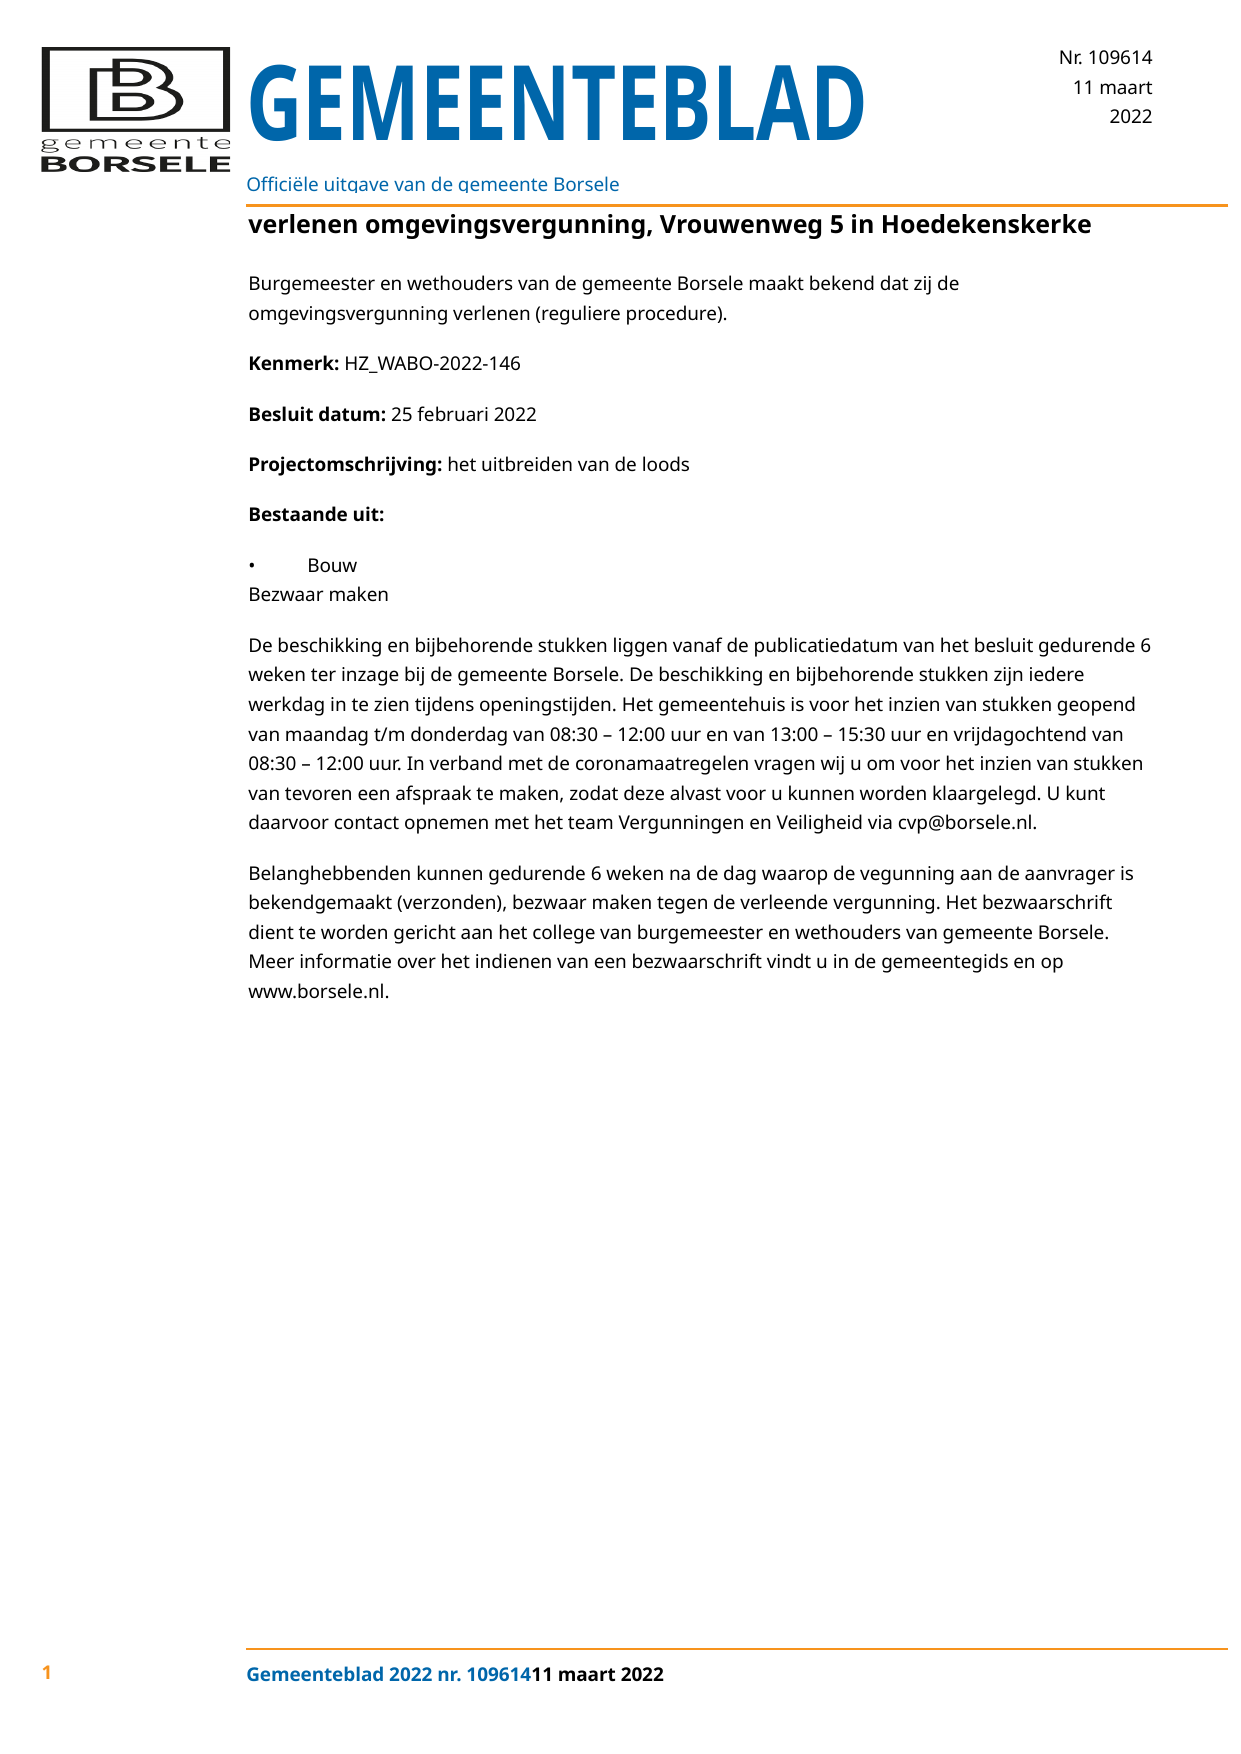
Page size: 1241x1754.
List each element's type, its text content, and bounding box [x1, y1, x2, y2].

text Besluit datum: 25 februari 2022 [248, 401, 1152, 426]
text Projectomschrijving: het uitbreiden van de loods [248, 451, 1152, 477]
list Bouw [248, 552, 1152, 578]
text Belanghebbenden kunnen gedurende 6 weken na de dag waarop de vegunning aan de aanvrager is bekendgemaakt (verzonden), bezwaar maken tegen de verleende vergunning. Het bezwaarschrift dient te worden gericht aan het college van burgemeester en wethouders van gemeente Borsele. Meer informatie over het indienen van een bezwaarschrift vindt u in de gemeentegids en op www.borsele.nl. [248, 860, 1152, 1004]
text Burgemeester en wethouders van de gemeente Borsele maakt bekend dat zij de omgevingsvergunning verlenen (reguliere procedure). [248, 270, 1152, 326]
picture [41, 47, 231, 172]
text Bestaande uit: [248, 502, 1152, 527]
text verlenen omgevingsvergunning, Vrouwenweg 5 in Hoedekenskerke [248, 207, 1152, 241]
text Bezwaar maken [248, 582, 1152, 607]
text De beschikking en bijbehorende stukken liggen vanaf de publicatiedatum van het besluit gedurende 6 weken ter inzage bij de gemeente Borsele. De beschikking en bijbehorende stukken zijn iedere werkdag in te zien tijdens openingstijden. Het gemeentehuis is voor het inzien van stukken geopend van maandag t/m donderdag van 08:30 – 12:00 uur en van 13:00 – 15:30 uur en vrijdagochtend van 08:30 – 12:00 uur. In verband met de coronamaatregelen vragen wij u om voor het inzien van stukken van tevoren een afspraak te maken, zodat deze alvast voor u kunnen worden klaargelegd. U kunt daarvoor contact opnemen met het team Vergunningen en Veiligheid via cvp@borsele.nl. [248, 632, 1152, 835]
text Kenmerk: HZ_WABO-2022-146 [248, 350, 1152, 376]
